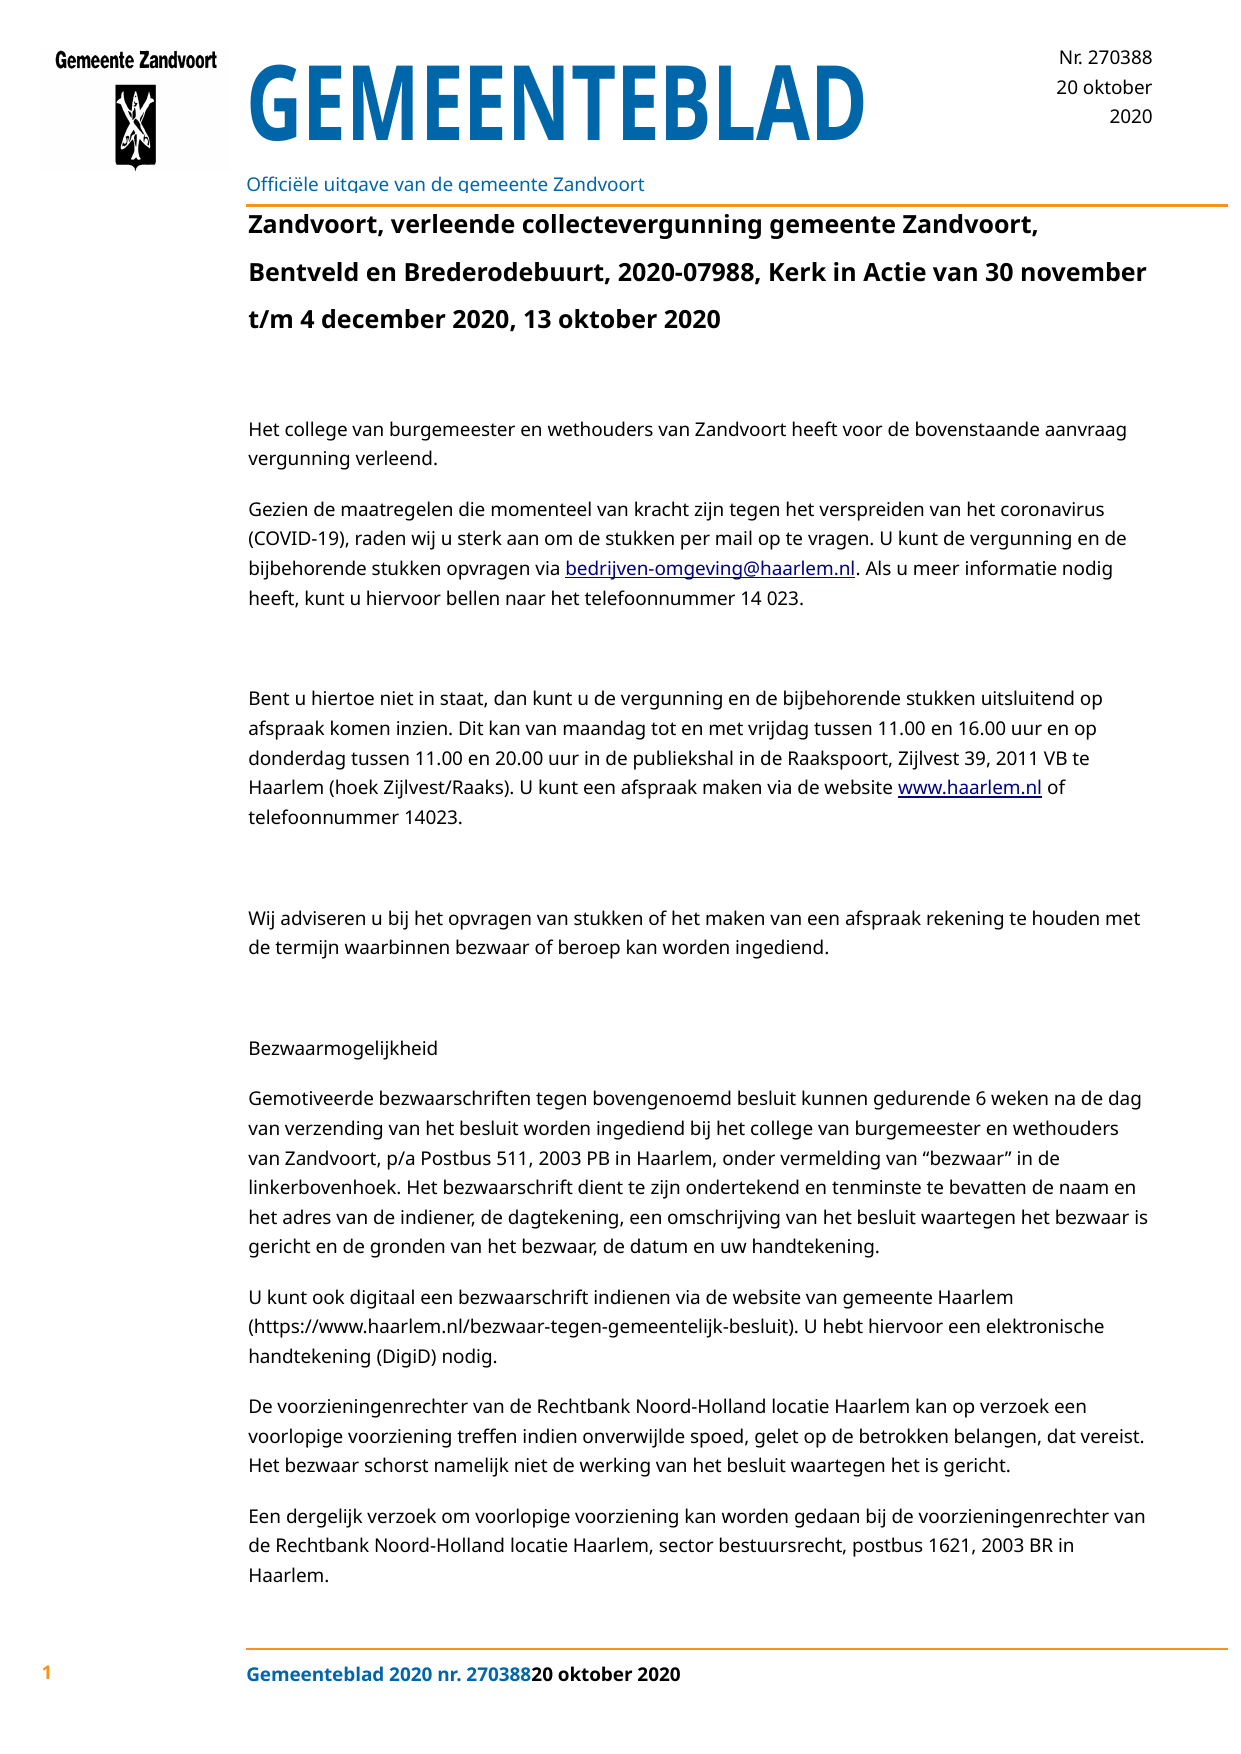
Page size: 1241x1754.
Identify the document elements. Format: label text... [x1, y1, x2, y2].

text Gezien de maatregelen die momenteel van kracht zijn tegen het verspreiden van het coronavirus (COVID-19), raden wij u sterk aan om de stukken per mail op te vragen. U kunt de vergunning en de bijbehorende stukken opvragen via bedrijven-omgeving@haarlem.nl. Als u meer informatie nodig heeft, kunt u hiervoor bellen naar het telefoonnummer 14 023. [248, 496, 1152, 610]
text De voorzieningenrechter van de Rechtbank Noord-Holland locatie Haarlem kan op verzoek een voorlopige voorziening treffen indien onverwijlde spoed, gelet op de betrokken belangen, dat vereist. Het bezwaar schorst namelijk niet de werking van het besluit waartegen het is gericht. [248, 1393, 1152, 1478]
text U kunt ook digitaal een bezwaarschrift indienen via de website van gemeente Haarlem (https://www.haarlem.nl/bezwaar-tegen-gemeentelijk-besluit). U hebt hiervoor een elektronische handtekening (DigiD) nodig. [248, 1284, 1152, 1369]
text Een dergelijk verzoek om voorlopige voorziening kan worden gedaan bij de voorzieningenrechter van de Rechtbank Noord-Holland locatie Haarlem, sector bestuursrecht, postbus 1621, 2003 BR in Haarlem. [248, 1503, 1152, 1588]
text Zandvoort, verleende collectevergunning gemeente Zandvoort, Bentveld en Brederodebuurt, 2020-07988, Kerk in Actie van 30 november t/m 4 december 2020, 13 oktober 2020 [248, 207, 1152, 336]
text Wij adviseren u bij het opvragen van stukken of het maken van een afspraak rekening te houden met de termijn waarbinnen bezwaar of beroep kan worden ingediend. [248, 905, 1152, 960]
text Het college van burgemeester en wethouders van Zandvoort heeft voor de bovenstaande aanvraag vergunning verleend. [248, 416, 1152, 471]
text Gemotiveerde bezwaarschriften tegen bovengenoemd besluit kunnen gedurende 6 weken na de dag van verzending van het besluit worden ingediend bij het college van burgemeester en wethouders van Zandvoort, p/a Postbus 511, 2003 PB in Haarlem, onder vermelding van “bezwaar” in de linkerbovenhoek. Het bezwaarschrift dient te zijn ondertekend en tenminste te bevatten de naam en het adres van de indiener, de dagtekening, een omschrijving van het besluit waartegen het bezwaar is gericht en de gronden van het bezwaar, de datum en uw handtekening. [248, 1086, 1152, 1259]
text Bent u hiertoe niet in staat, dan kunt u de vergunning en de bijbehorende stukken uitsluitend op afspraak komen inzien. Dit kan van maandag tot en met vrijdag tussen 11.00 en 16.00 uur en op donderdag tussen 11.00 en 20.00 uur in de publiekshal in de Raakspoort, Zijlvest 39, 2011 VB te Haarlem (hoek Zijlvest/Raaks). U kunt een afspraak maken via de website www.haarlem.nl of telefoonnummer 14023. [248, 686, 1152, 829]
text Bezwaarmogelijkheid [248, 1035, 1152, 1061]
picture [41, 47, 231, 172]
